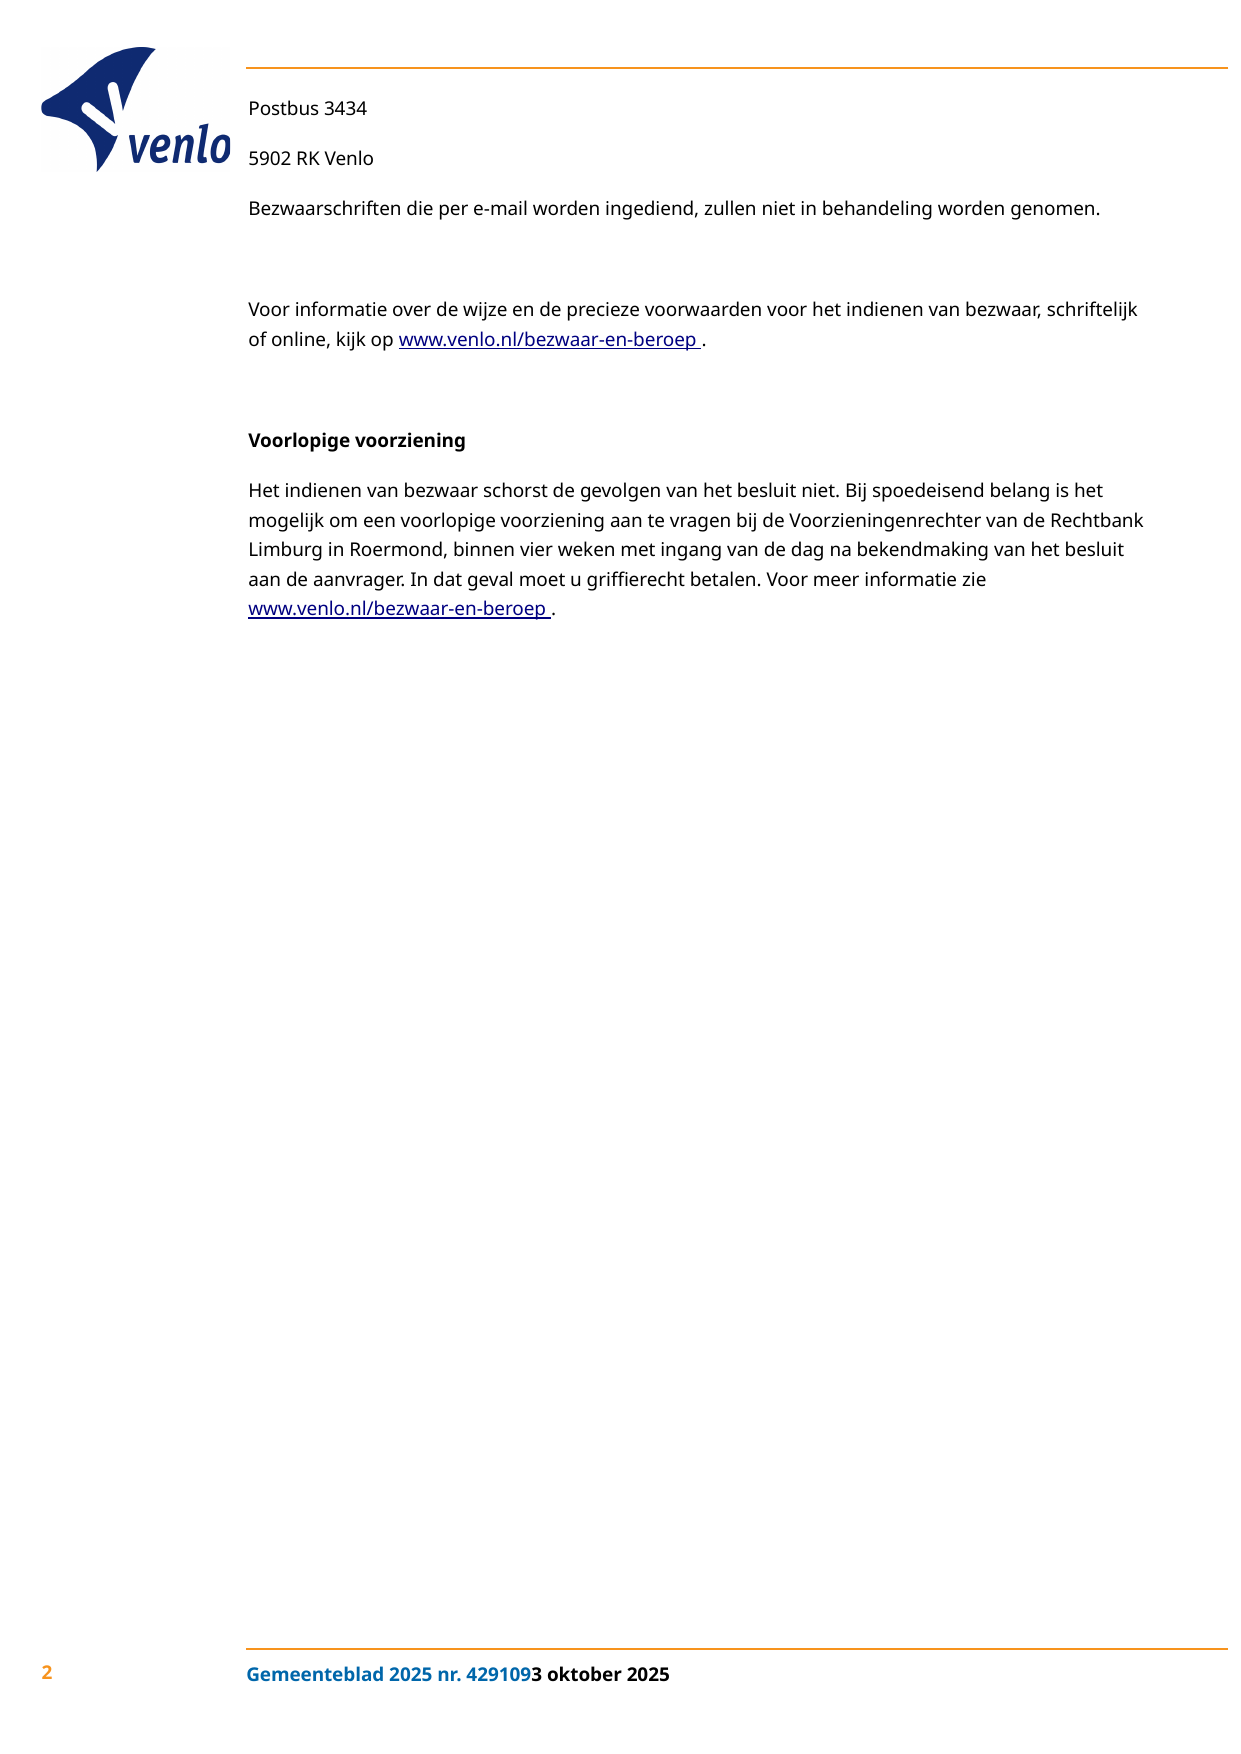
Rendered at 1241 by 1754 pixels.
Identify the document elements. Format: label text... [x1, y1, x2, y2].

text Voorlopige voorziening [248, 427, 1152, 453]
text 5902 RK Venlo [248, 145, 1152, 171]
picture [41, 47, 231, 172]
text Bezwaarschriften die per e-mail worden ingediend, zullen niet in behandeling worden genomen. [248, 196, 1152, 221]
text Het indienen van bezwaar schorst de gevolgen van het besluit niet. Bij spoedeisend belang is het mogelijk om een voorlopige voorziening aan te vragen bij de Voorzieningenrechter van de Rechtbank Limburg in Roermond, binnen vier weken met ingang van de dag na bekendmaking van het besluit aan de aanvrager. In dat geval moet u griffierecht betalen. Voor meer informatie zie www.venlo.nl/bezwaar-en-beroep . [248, 477, 1152, 621]
text Voor informatie over de wijze en de precieze voorwaarden voor het indienen van bezwaar, schriftelijk of online, kijk op www.venlo.nl/bezwaar-en-beroep . [248, 296, 1152, 352]
text Postbus 3434 [248, 95, 1152, 121]
